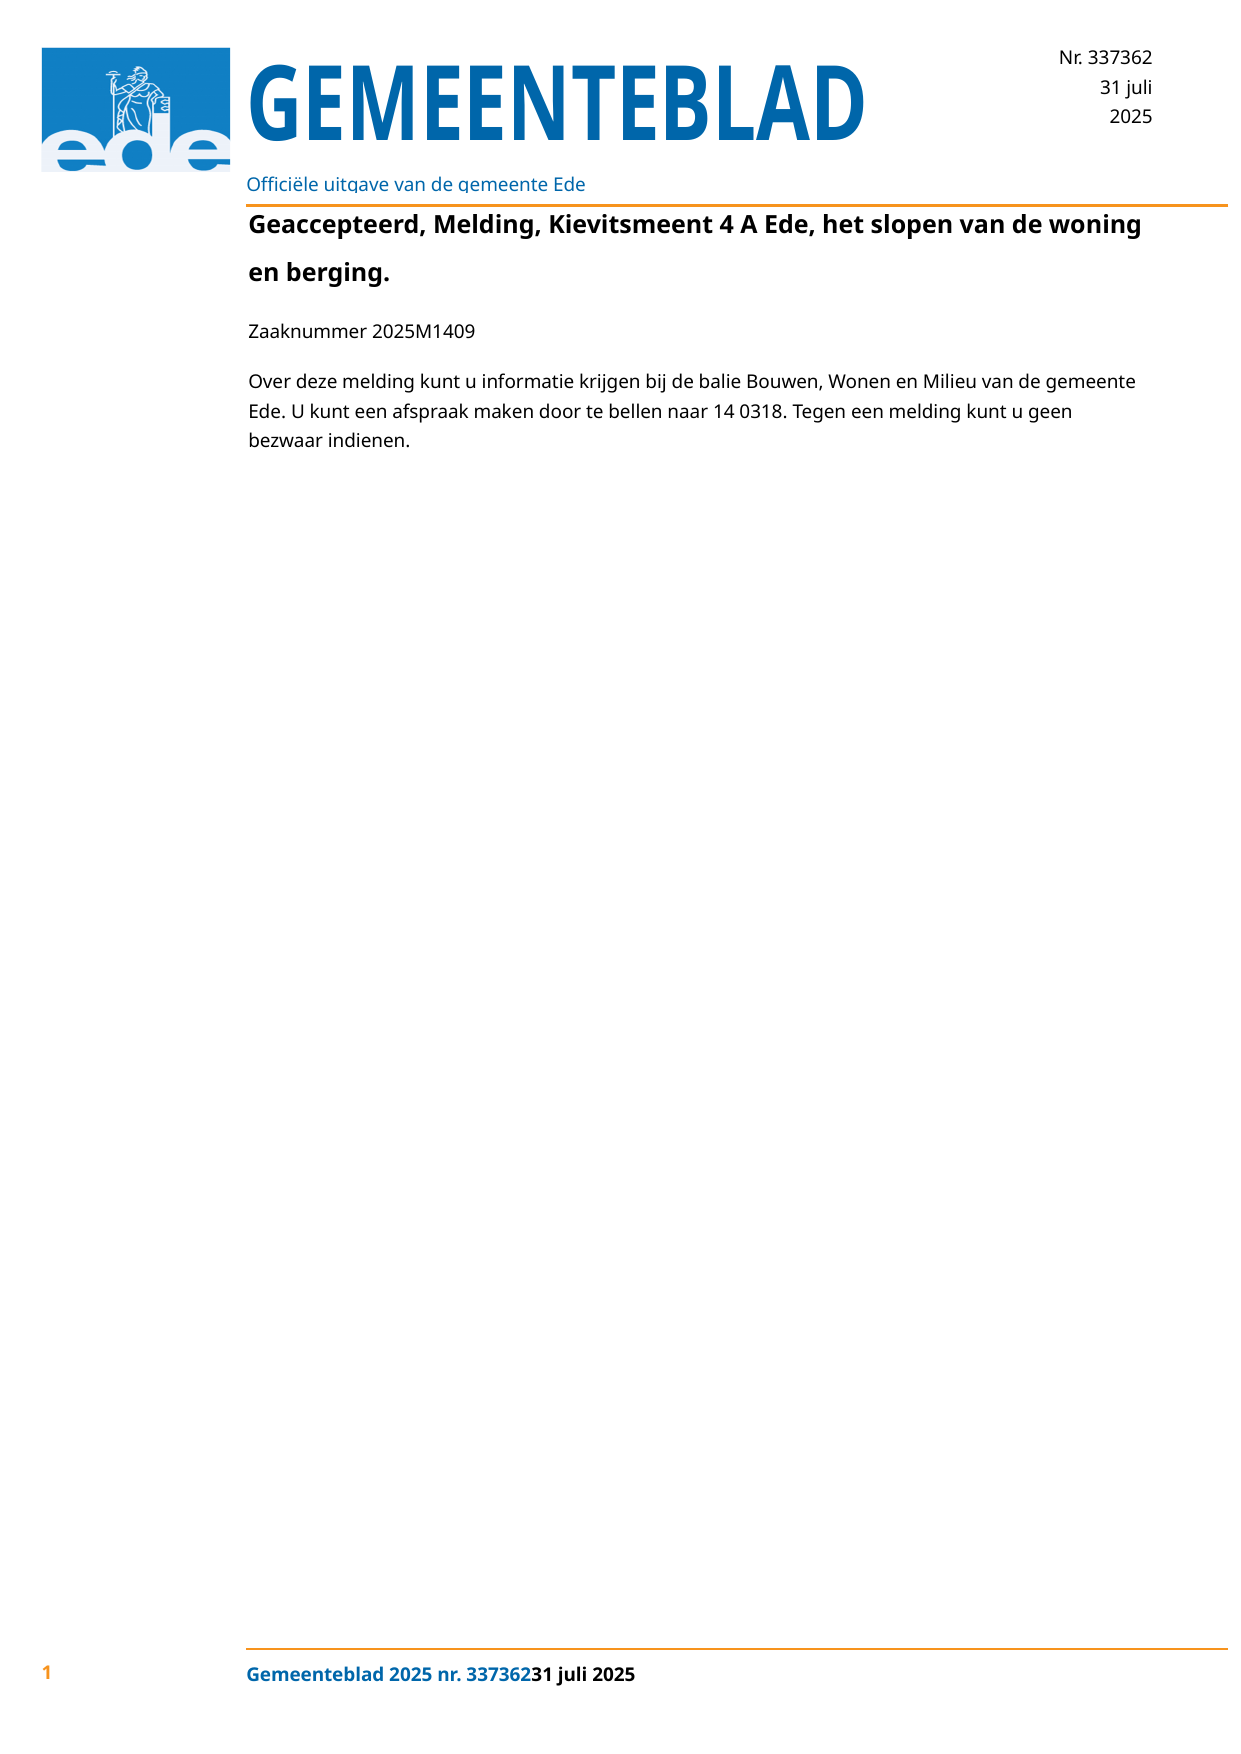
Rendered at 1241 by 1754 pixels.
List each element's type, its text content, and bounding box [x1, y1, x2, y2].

picture [41, 47, 231, 172]
text Geaccepteerd, Melding, Kievitsmeent 4 A Ede, het slopen van de woning en berging. [248, 207, 1152, 288]
text Zaaknummer 2025M1409 [248, 318, 1152, 344]
text Over deze melding kunt u informatie krijgen bij de balie Bouwen, Wonen en Milieu van de gemeente Ede. U kunt een afspraak maken door te bellen naar 14 0318. Tegen een melding kunt u geen bezwaar indienen. [248, 368, 1152, 453]
